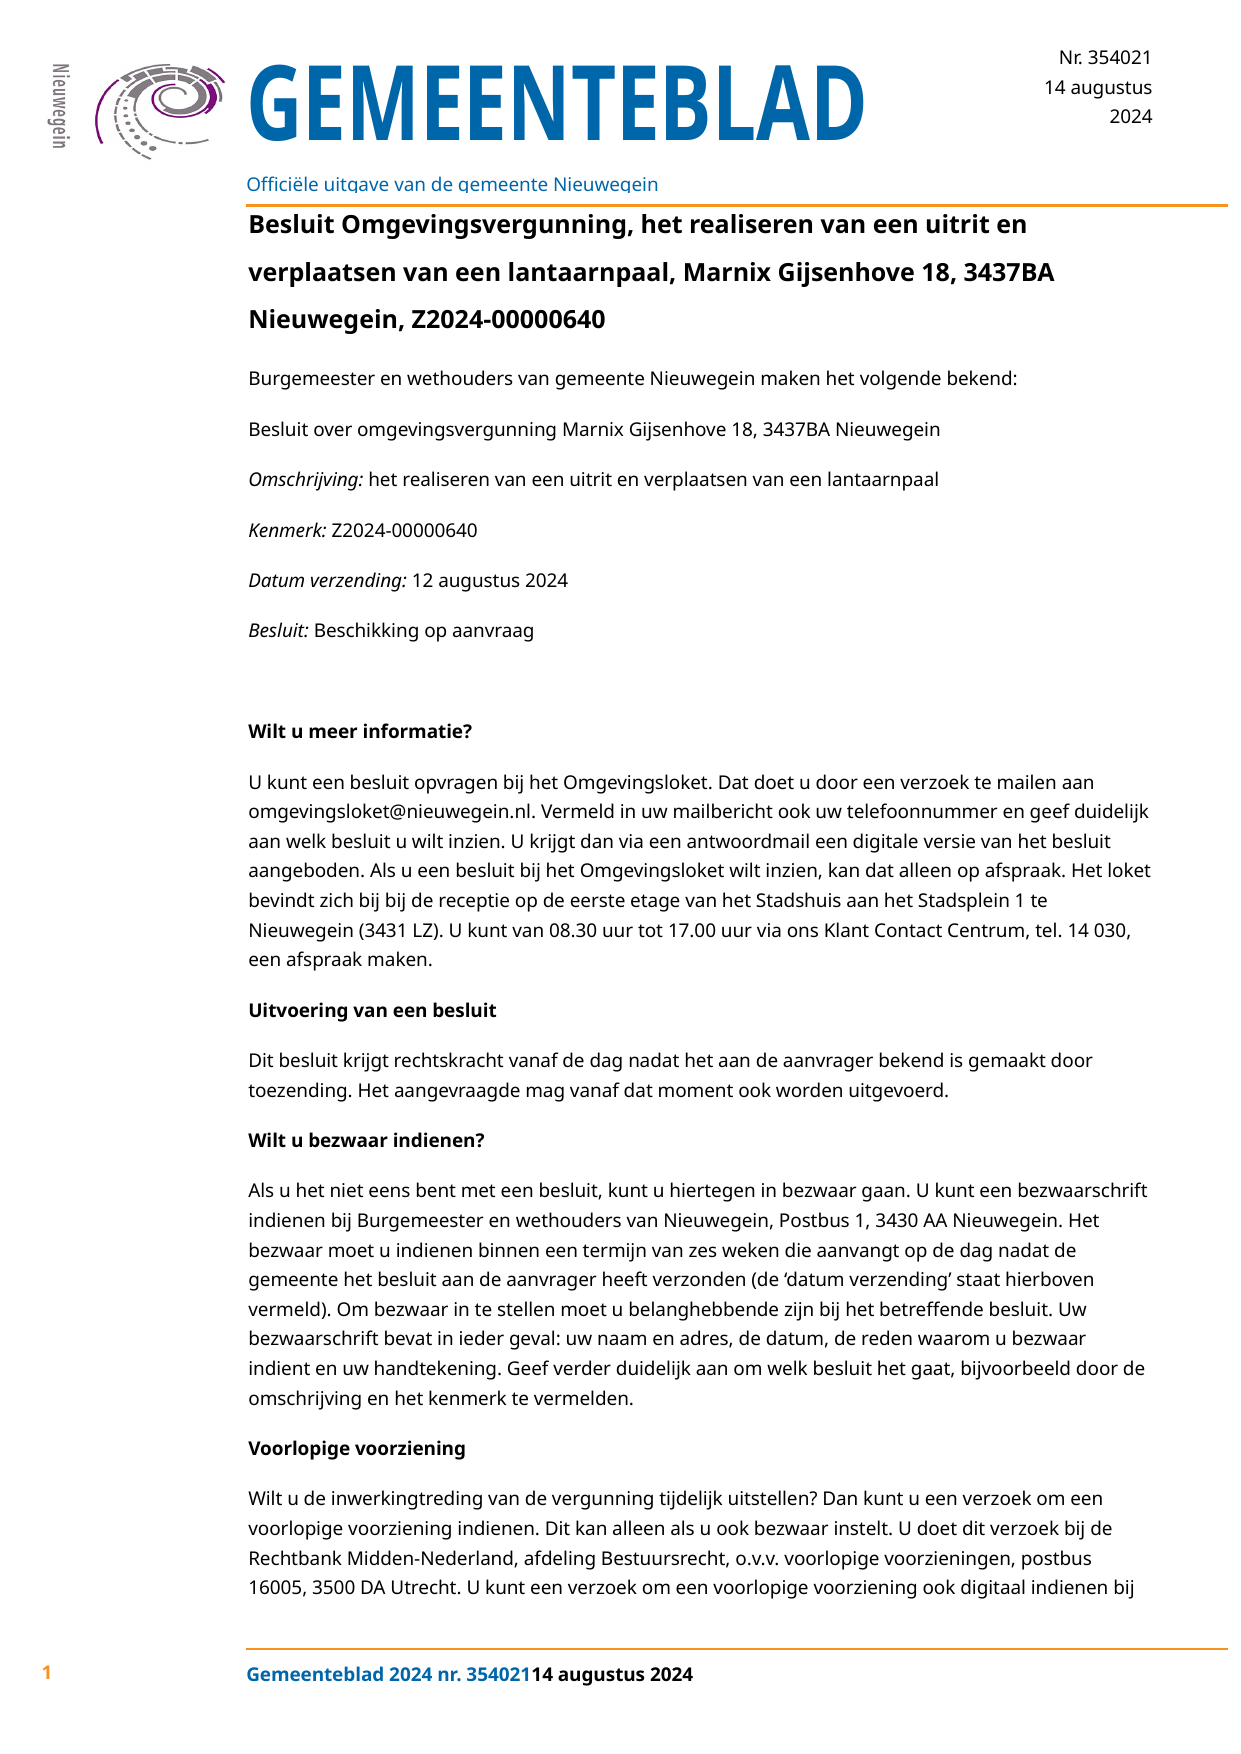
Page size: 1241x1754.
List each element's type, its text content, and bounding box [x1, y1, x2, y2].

text Wilt u de inwerkingtreding van de vergunning tijdelijk uitstellen? Dan kunt u een verzoek om een voorlopige voorziening indienen. Dit kan alleen als u ook bezwaar instelt. U doet dit verzoek bij de Rechtbank Midden-Nederland, afdeling Bestuursrecht, o.v.v. voorlopige voorzieningen, postbus 16005, 3500 DA Utrecht. U kunt een verzoek om een voorlopige voorziening ook digitaal indienen bij [248, 1486, 1152, 1600]
text Uitvoering van een besluit [248, 997, 1152, 1022]
text Burgemeester en wethouders van gemeente Nieuwegein maken het volgende bekend: [248, 366, 1152, 391]
text Kenmerk: Z2024-00000640 [248, 517, 1152, 542]
picture [41, 47, 231, 172]
text Wilt u bezwaar indienen? [248, 1127, 1152, 1153]
text Dit besluit krijgt rechtskracht vanaf de dag nadat het aan de aanvrager bekend is gemaakt door toezending. Het aangevraagde mag vanaf dat moment ook worden uitgevoerd. [248, 1047, 1152, 1102]
text U kunt een besluit opvragen bij het Omgevingsloket. Dat doet u door een verzoek te mailen aan omgevingsloket@nieuwegein.nl. Vermeld in uw mailbericht ook uw telefoonnummer en geef duidelijk aan welk besluit u wilt inzien. U krijgt dan via een antwoordmail een digitale versie van het besluit aangeboden. Als u een besluit bij het Omgevingsloket wilt inzien, kan dat alleen op afspraak. Het loket bevindt zich bij bij de receptie op de eerste etage van het Stadshuis aan het Stadsplein 1 te Nieuwegein (3431 LZ). U kunt van 08.30 uur tot 17.00 uur via ons Klant Contact Centrum, tel. 14 030, een afspraak maken. [248, 769, 1152, 972]
text Wilt u meer informatie? [248, 718, 1152, 744]
text Besluit over omgevingsvergunning Marnix Gijsenhove 18, 3437BA Nieuwegein [248, 416, 1152, 442]
text Datum verzending: 12 augustus 2024 [248, 567, 1152, 593]
text Als u het niet eens bent met een besluit, kunt u hiertegen in bezwaar gaan. U kunt een bezwaarschrift indienen bij Burgemeester en wethouders van Nieuwegein, Postbus 1, 3430 AA Nieuwegein. Het bezwaar moet u indienen binnen een termijn van zes weken die aanvangt op de dag nadat de gemeente het besluit aan de aanvrager heeft verzonden (de ‘datum verzending’ staat hierboven vermeld). Om bezwaar in te stellen moet u belanghebbende zijn bij het betreffende besluit. Uw bezwaarschrift bevat in ieder geval: uw naam en adres, de datum, de reden waarom u bezwaar indient en uw handtekening. Geef verder duidelijk aan om welk besluit het gaat, bijvoorbeeld door de omschrijving en het kenmerk te vermelden. [248, 1178, 1152, 1410]
text Besluit Omgevingsvergunning, het realiseren van een uitrit en verplaatsen van een lantaarnpaal, Marnix Gijsenhove 18, 3437BA Nieuwegein, Z2024-00000640 [248, 207, 1152, 336]
text Omschrijving: het realiseren van een uitrit en verplaatsen van een lantaarnpaal [248, 466, 1152, 492]
text Voorlopige voorziening [248, 1435, 1152, 1461]
text Besluit: Beschikking op aanvraag [248, 618, 1152, 643]
